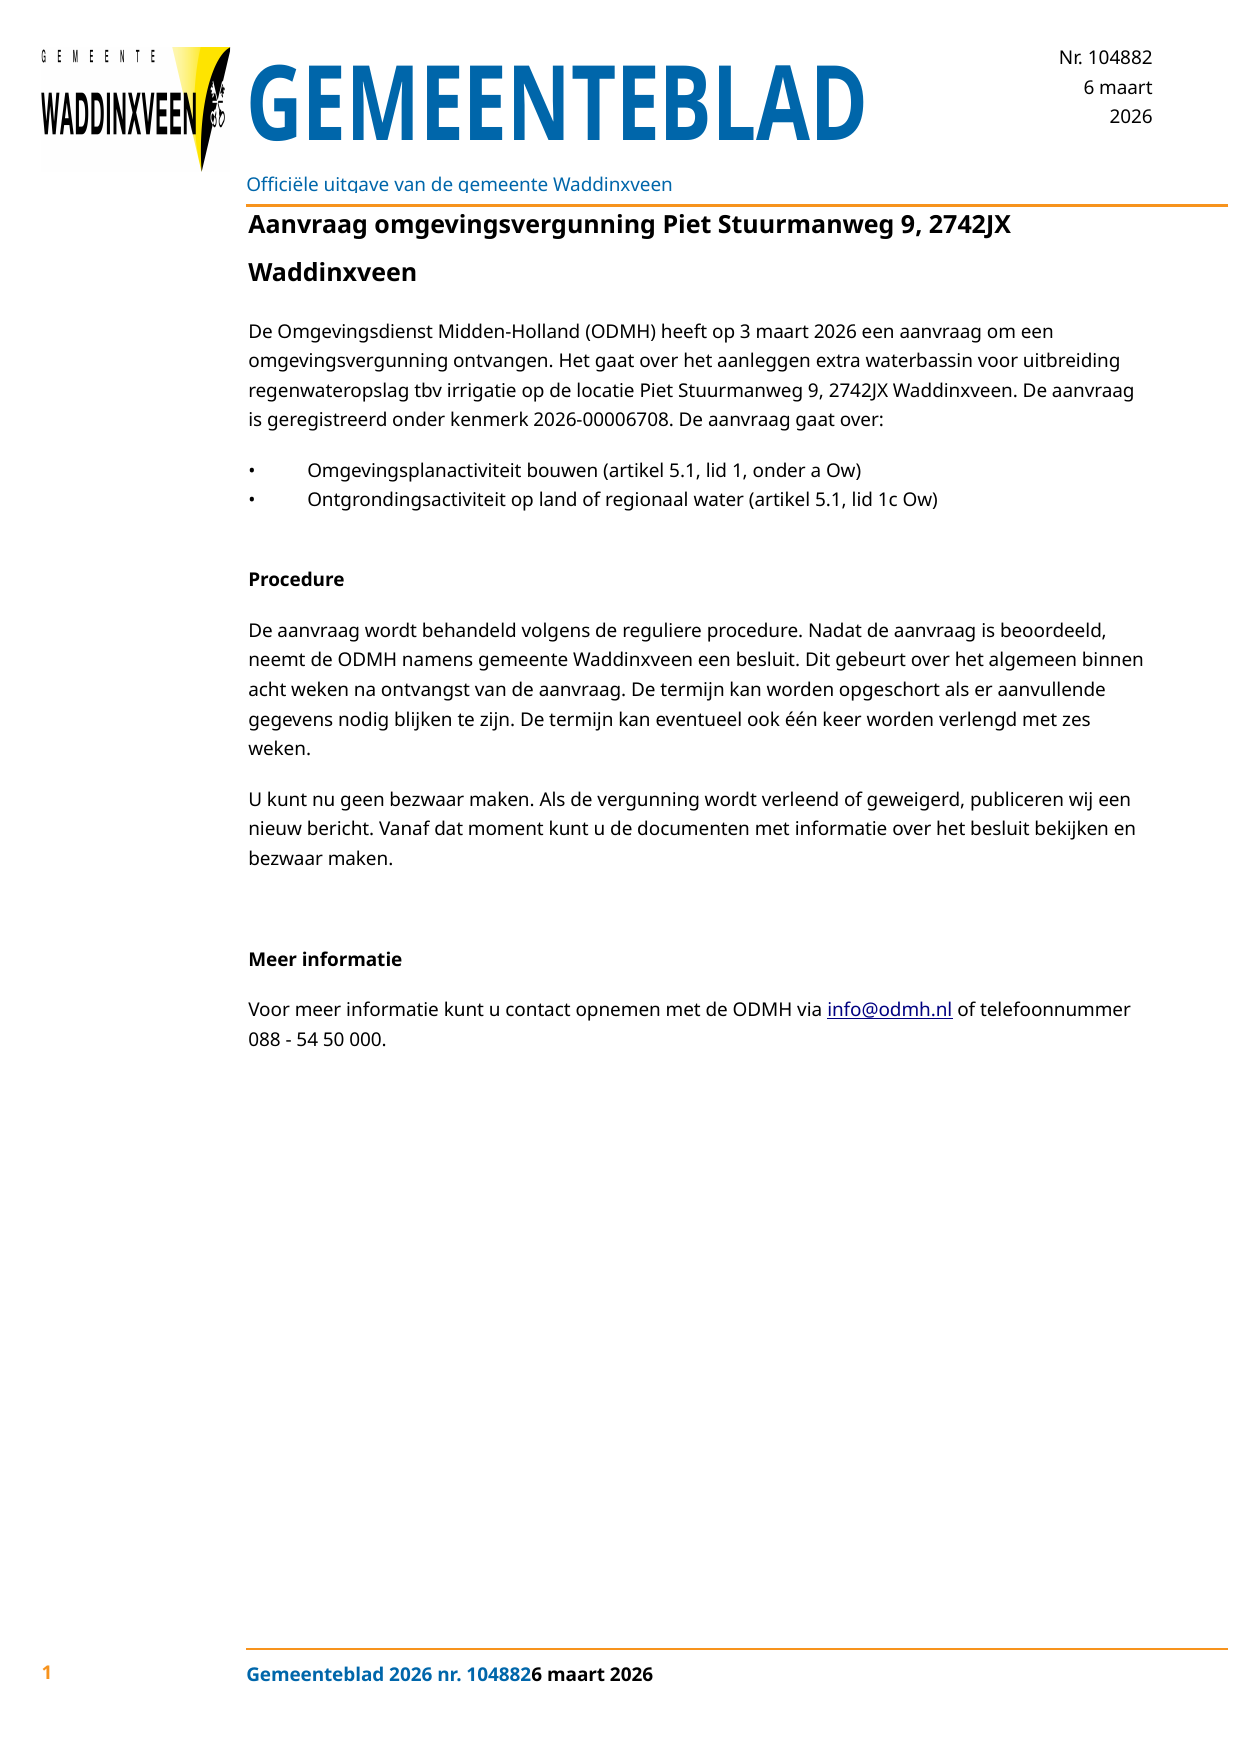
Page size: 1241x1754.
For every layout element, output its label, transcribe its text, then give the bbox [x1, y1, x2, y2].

list Omgevingsplanactiviteit bouwen (artikel 5.1, lid 1, onder a Ow) [248, 457, 1152, 483]
text De aanvraag wordt behandeld volgens de reguliere procedure. Nadat de aanvraag is beoordeeld, neemt de ODMH namens gemeente Waddinxveen een besluit. Dit gebeurt over het algemeen binnen acht weken na ontvangst van de aanvraag. De termijn kan worden opgeschort als er aanvullende gegevens nodig blijken te zijn. De termijn kan eventueel ook één keer worden verlengd met zes weken. [248, 617, 1152, 761]
text U kunt nu geen bezwaar maken. Als de vergunning wordt verleend of geweigerd, publiceren wij een nieuw bericht. Vanaf dat moment kunt u de documenten met informatie over het besluit bekijken en bezwaar maken. [248, 786, 1152, 871]
text Voor meer informatie kunt u contact opnemen met de ODMH via info@odmh.nl of telefoonnummer 088 - 54 50 000. [248, 996, 1152, 1052]
text Meer informatie [248, 946, 1152, 972]
text Aanvraag omgevingsvergunning Piet Stuurmanweg 9, 2742JX Waddinxveen [248, 207, 1152, 288]
picture [41, 47, 231, 172]
text De Omgevingsdienst Midden-Holland (ODMH) heeft op 3 maart 2026 een aanvraag om een omgevingsvergunning ontvangen. Het gaat over het aanleggen extra waterbassin voor uitbreiding regenwateropslag tbv irrigatie op de locatie Piet Stuurmanweg 9, 2742JX Waddinxveen. De aanvraag is geregistreerd onder kenmerk 2026-00006708. De aanvraag gaat over: [248, 318, 1152, 432]
text Procedure [248, 567, 1152, 592]
list Ontgrondingsactiviteit op land of regionaal water (artikel 5.1, lid 1c Ow) [248, 487, 1152, 512]
